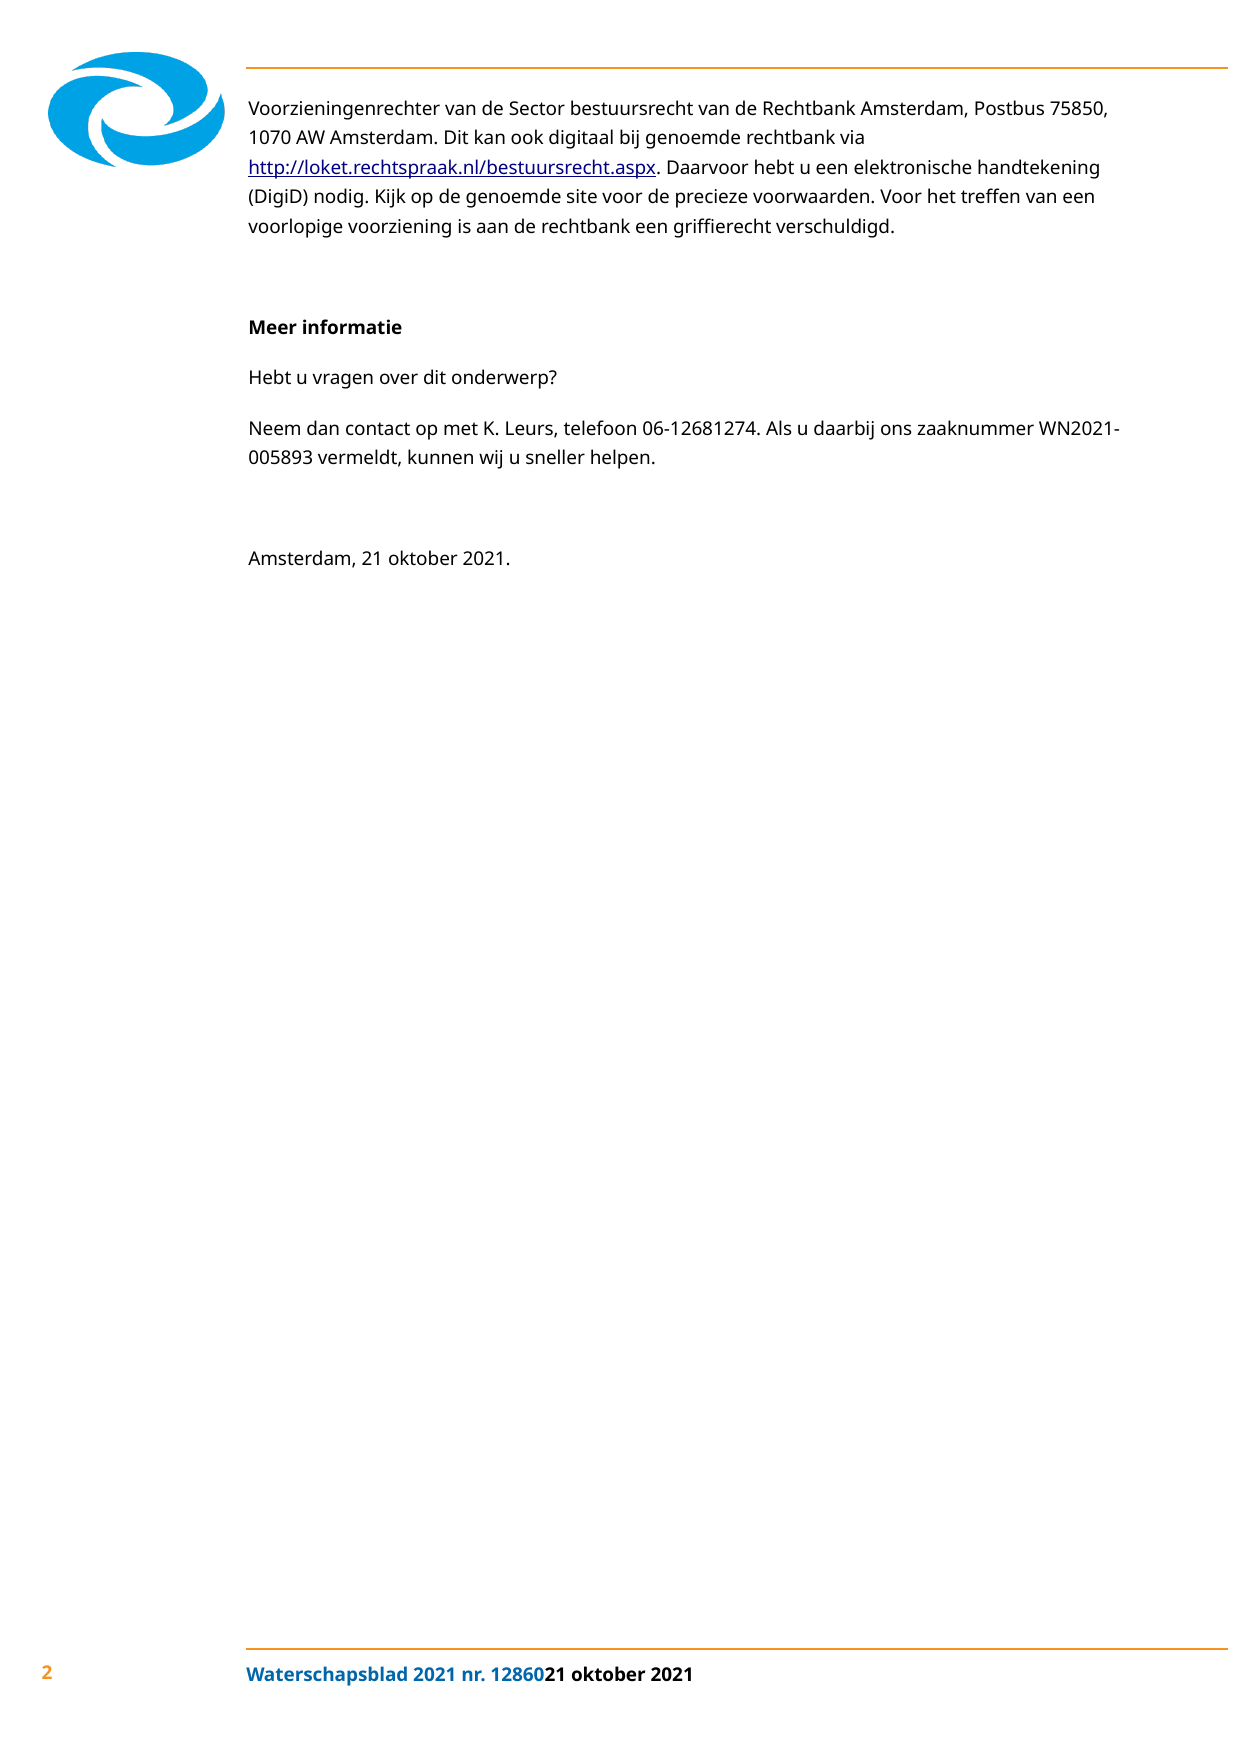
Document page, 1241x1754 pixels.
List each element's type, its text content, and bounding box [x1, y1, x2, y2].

text Voorzieningenrechter van de Sector bestuursrecht van de Rechtbank Amsterdam, Postbus 75850, 1070 AW Amsterdam. Dit kan ook digitaal bij genoemde rechtbank via http://loket.rechtspraak.nl/bestuursrecht.aspx. Daarvoor hebt u een elektronische handtekening (DigiD) nodig. Kijk op de genoemde site voor de precieze voorwaarden. Voor het treffen van een voorlopige voorziening is aan de rechtbank een griffierecht verschuldigd. [248, 95, 1152, 239]
text Neem dan contact op met K. Leurs, telefoon 06-12681274. Als u daarbij ons zaaknummer WN2021-005893 vermeldt, kunnen wij u sneller helpen. [248, 415, 1152, 470]
picture [41, 47, 231, 172]
text Hebt u vragen over dit onderwerp? [248, 364, 1152, 390]
text Amsterdam, 21 oktober 2021. [248, 545, 1152, 571]
text Meer informatie [248, 314, 1152, 340]
